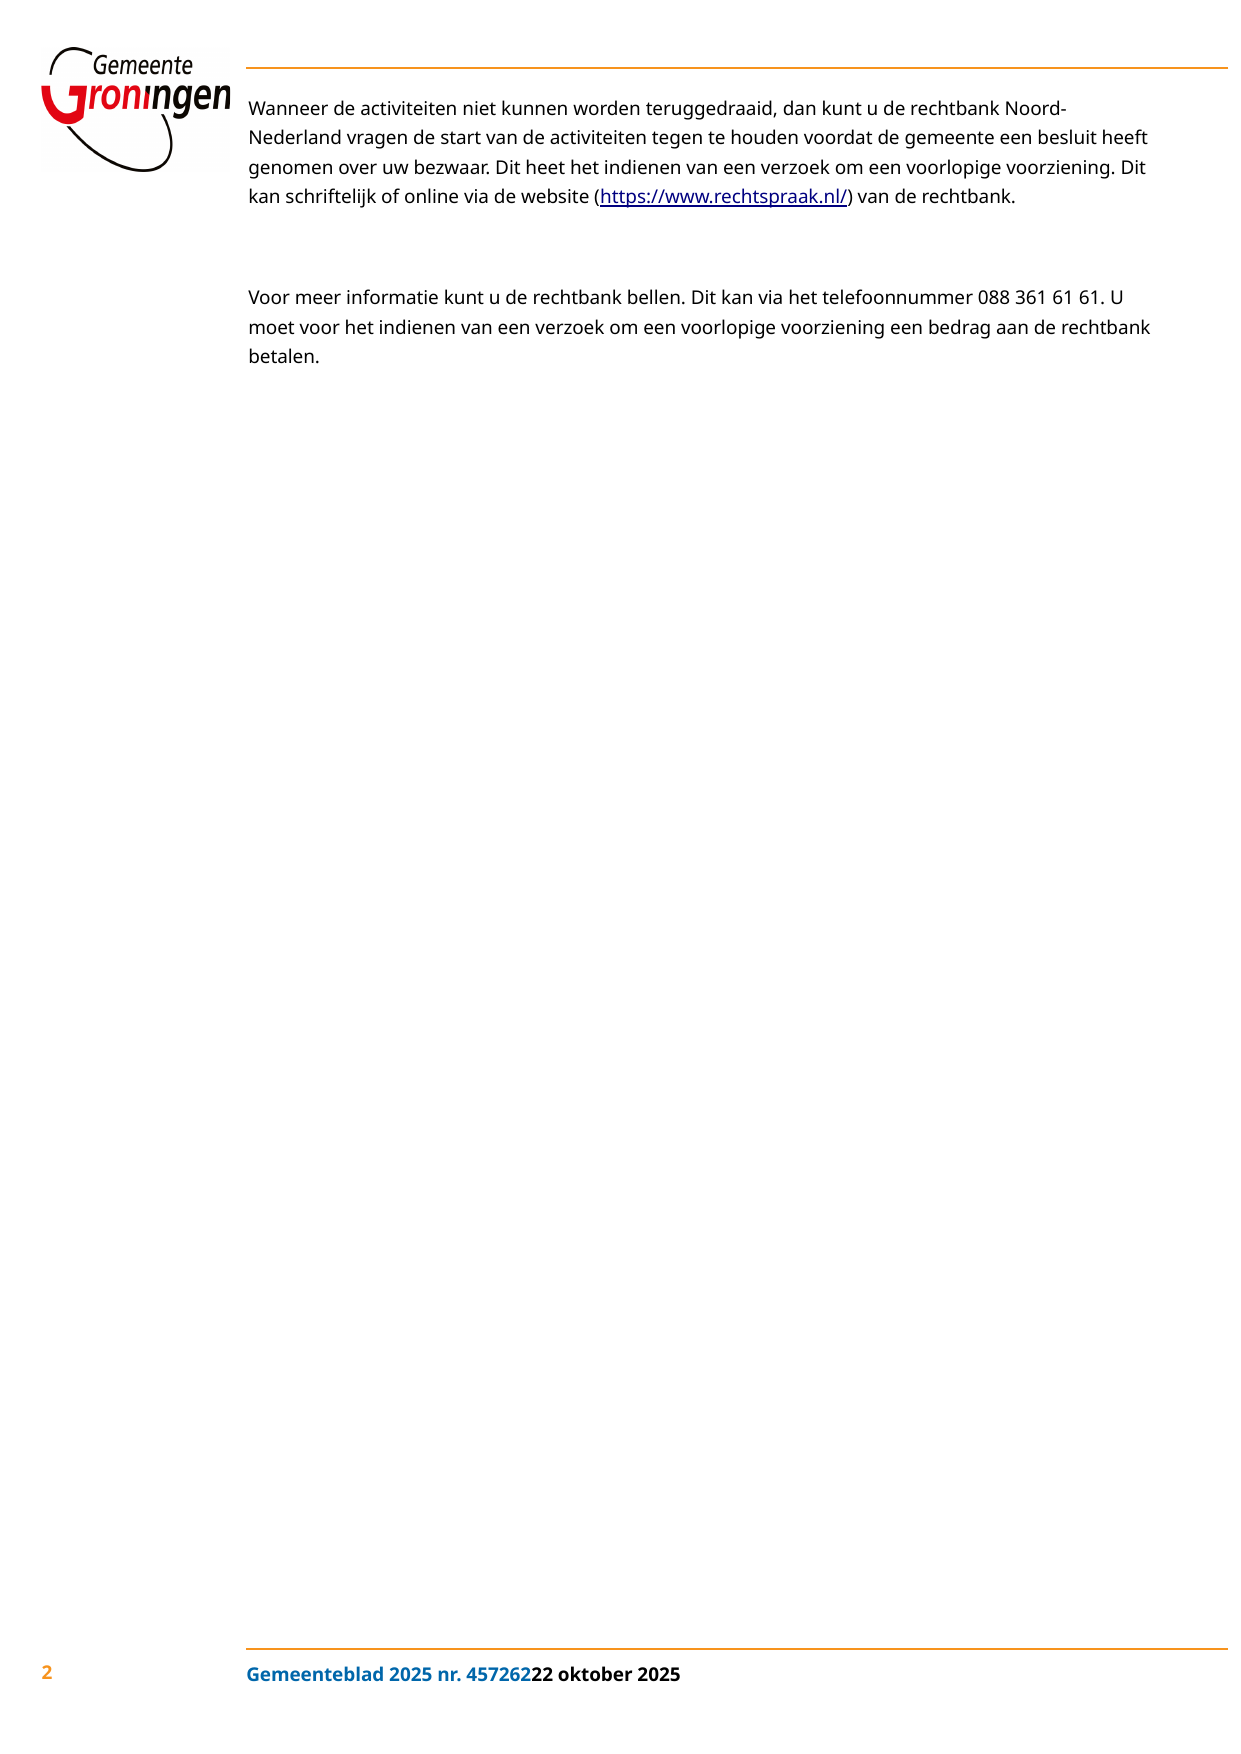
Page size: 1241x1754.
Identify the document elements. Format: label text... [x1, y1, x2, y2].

picture [41, 47, 231, 172]
text Voor meer informatie kunt u de rechtbank bellen. Dit kan via het telefoonnummer 088 361 61 61. U moet voor het indienen van een verzoek om een voorlopige voorziening een bedrag aan de rechtbank betalen. [248, 284, 1152, 369]
text Wanneer de activiteiten niet kunnen worden teruggedraaid, dan kunt u de rechtbank Noord-Nederland vragen de start van de activiteiten tegen te houden voordat de gemeente een besluit heeft genomen over uw bezwaar. Dit heet het indienen van een verzoek om een voorlopige voorziening. Dit kan schriftelijk of online via de website (https://www.rechtspraak.nl/) van de rechtbank. [248, 95, 1152, 209]
